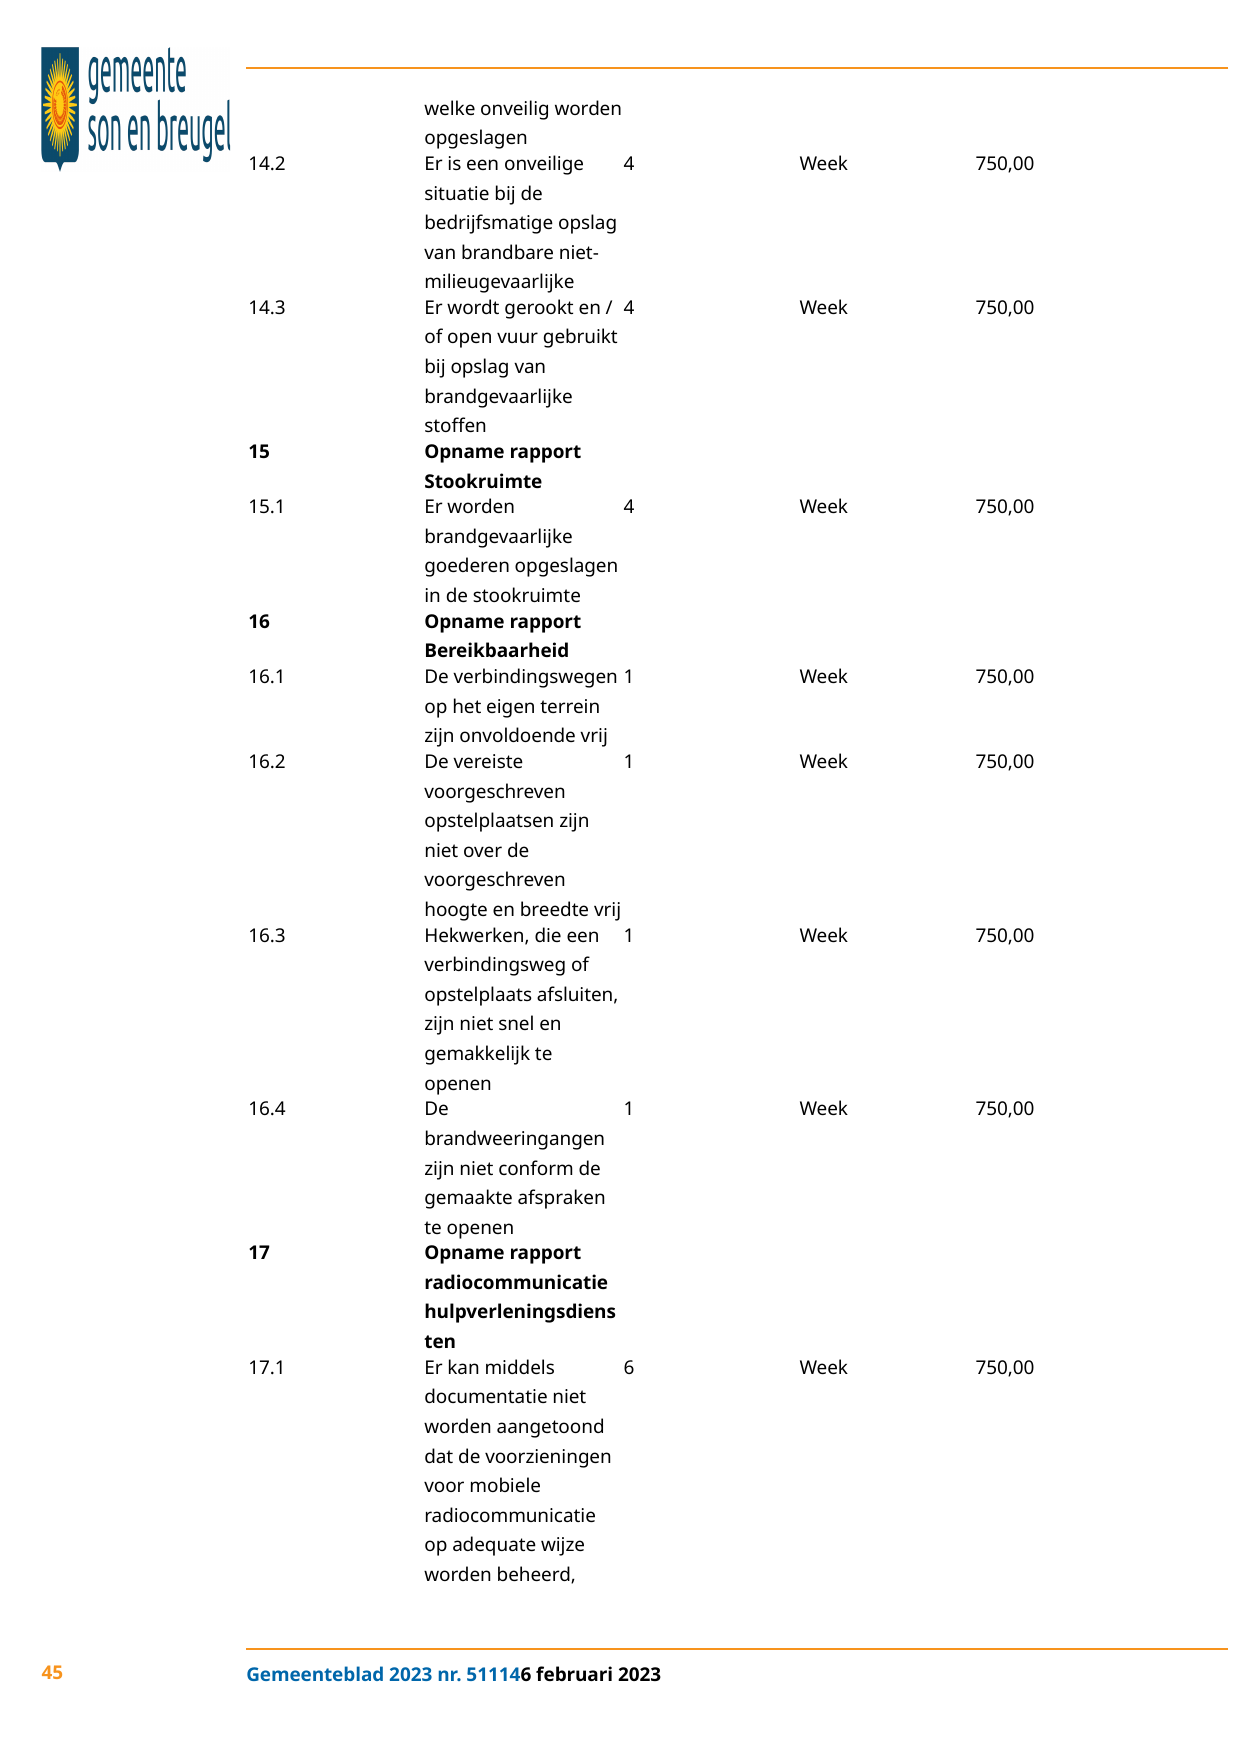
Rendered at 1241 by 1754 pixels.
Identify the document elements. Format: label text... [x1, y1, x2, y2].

table_cell 1 [623, 922, 799, 1096]
table_cell 750,00 [975, 1354, 1152, 1587]
table_cell 16.1 [248, 663, 424, 748]
table_cell 17 [248, 1240, 424, 1354]
table_cell 17.1 [248, 1354, 424, 1587]
table_cell [975, 1240, 1152, 1354]
table_cell Opname rapport Stookruimte [424, 438, 623, 493]
table_cell 4 [623, 294, 799, 438]
table_cell 16 [248, 608, 424, 663]
table_cell [799, 438, 975, 493]
table_cell 14.3 [248, 294, 424, 438]
table_cell Er worden brandgevaarlijke goederen opgeslagen in de stookruimte [424, 494, 623, 608]
table_cell 750,00 [975, 663, 1152, 748]
table_cell 4 [623, 494, 799, 608]
table_cell [975, 608, 1152, 663]
table_cell Week [799, 1096, 975, 1239]
table_cell 1 [623, 663, 799, 748]
table_cell De brandweeringangen zijn niet conform de gemaakte afspraken te openen [424, 1096, 623, 1239]
table_cell De vereiste voorgeschreven opstelplaatsen zijn niet over de voorgeschreven hoogte en breedte vrij [424, 748, 623, 922]
table_cell [623, 1240, 799, 1354]
table_cell Er is een onveilige situatie bij de bedrijfsmatige opslag van brandbare niet-milieugevaarlijke [424, 150, 623, 294]
table_cell Week [799, 663, 975, 748]
table_cell 16.4 [248, 1096, 424, 1239]
table_cell Week [799, 748, 975, 922]
table_cell welke onveilig worden opgeslagen [424, 95, 623, 150]
table_cell 750,00 [975, 150, 1152, 294]
table_cell Hekwerken, die een verbindingsweg of opstelplaats afsluiten, zijn niet snel en gemakkelijk te openen [424, 922, 623, 1096]
table_cell 750,00 [975, 494, 1152, 608]
table_cell 1 [623, 748, 799, 922]
table_cell 6 [623, 1354, 799, 1587]
picture [41, 47, 231, 172]
table_cell De verbindingswegen op het eigen terrein zijn onvoldoende vrij [424, 663, 623, 748]
table_cell Week [799, 922, 975, 1096]
table_cell [799, 1240, 975, 1354]
table_cell 4 [623, 150, 799, 294]
table_cell [799, 608, 975, 663]
table_cell [248, 95, 424, 150]
table_cell Week [799, 294, 975, 438]
table_cell 16.3 [248, 922, 424, 1096]
table_cell Er wordt gerookt en / of open vuur gebruikt bij opslag van brandgevaarlijke stoffen [424, 294, 623, 438]
table_cell 1 [623, 1096, 799, 1239]
table_cell [623, 438, 799, 493]
table_cell Week [799, 1354, 975, 1587]
table_cell [799, 95, 975, 150]
table_cell Week [799, 494, 975, 608]
table_cell [975, 438, 1152, 493]
table_cell 14.2 [248, 150, 424, 294]
table_cell 15.1 [248, 494, 424, 608]
table_cell [623, 95, 799, 150]
table_cell Er kan middels documentatie niet worden aangetoond dat de voorzieningen voor mobiele radiocommunicatie op adequate wijze worden beheerd, [424, 1354, 623, 1587]
table_cell [975, 95, 1152, 150]
table_cell 750,00 [975, 748, 1152, 922]
table_cell Week [799, 150, 975, 294]
table_cell 15 [248, 438, 424, 493]
table_cell 16.2 [248, 748, 424, 922]
table_cell Opname rapport Bereikbaarheid [424, 608, 623, 663]
table_cell 750,00 [975, 294, 1152, 438]
table_cell Opname rapport radiocommunicatie hulpverleningsdiensten [424, 1240, 623, 1354]
table_cell 750,00 [975, 922, 1152, 1096]
table_cell [623, 608, 799, 663]
table_cell 750,00 [975, 1096, 1152, 1239]
